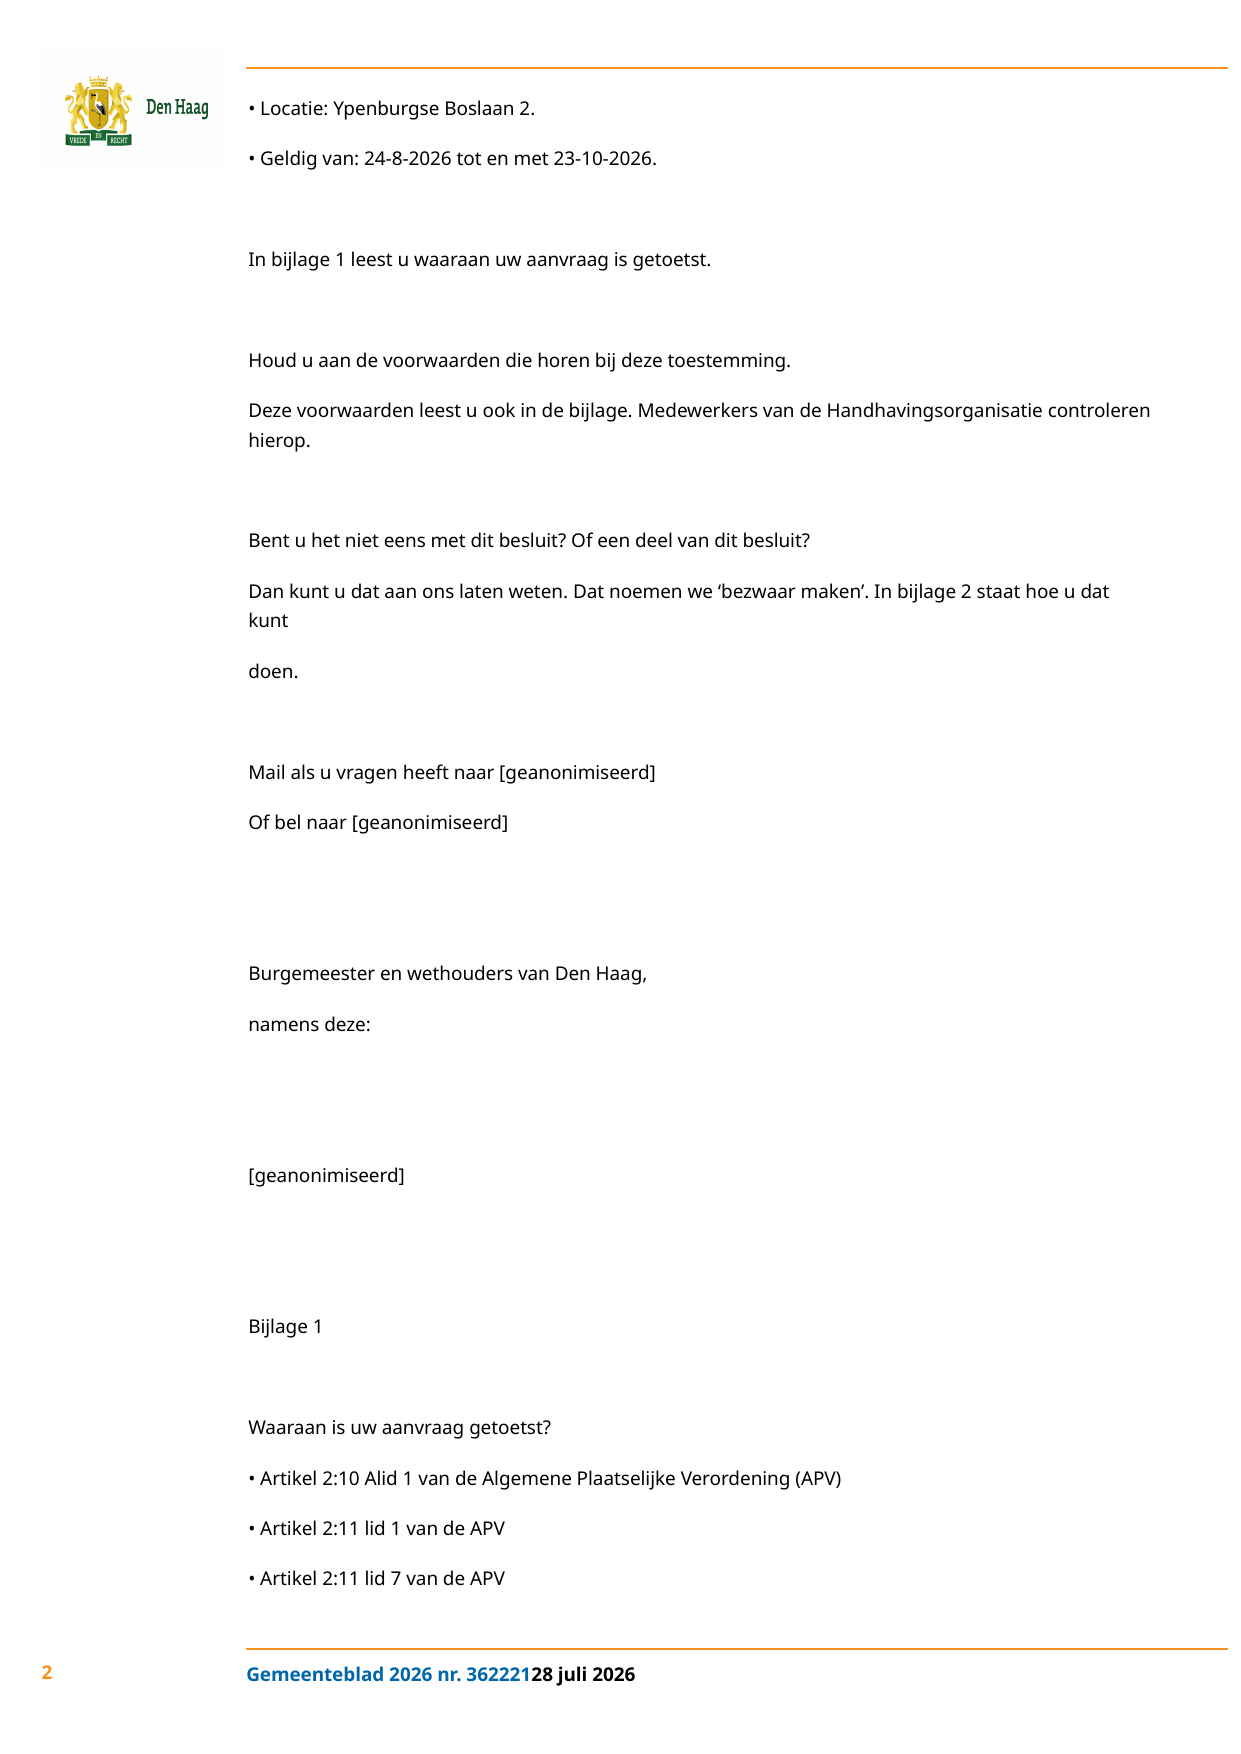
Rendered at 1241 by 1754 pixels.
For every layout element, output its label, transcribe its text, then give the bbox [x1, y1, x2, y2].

text Dan kunt u dat aan ons laten weten. Dat noemen we ‘bezwaar maken’. In bijlage 2 staat hoe u dat kunt [248, 578, 1152, 633]
text • Artikel 2:11 lid 7 van de APV [248, 1566, 1152, 1591]
text Houd u aan de voorwaarden die horen bij deze toestemming. [248, 347, 1152, 373]
text • Locatie: Ypenburgse Boslaan 2. [248, 95, 1152, 121]
text doen. [248, 658, 1152, 684]
text • Artikel 2:10 Alid 1 van de Algemene Plaatselijke Verordening (APV) [248, 1465, 1152, 1491]
text [geanonimiseerd] [248, 1162, 1152, 1188]
text Bent u het niet eens met dit besluit? Of een deel van dit besluit? [248, 528, 1152, 553]
text • Artikel 2:11 lid 1 van de APV [248, 1515, 1152, 1541]
text Deze voorwaarden leest u ook in de bijlage. Medewerkers van de Handhavingsorganisatie controleren hierop. [248, 397, 1152, 453]
text Mail als u vragen heeft naar [geanonimiseerd] [248, 759, 1152, 785]
text Of bel naar [geanonimiseerd] [248, 809, 1152, 835]
text namens deze: [248, 1011, 1152, 1037]
text Burgemeester en wethouders van Den Haag, [248, 961, 1152, 986]
text • Geldig van: 24-8-2026 tot en met 23-10-2026. [248, 145, 1152, 171]
picture [41, 47, 231, 172]
text Waaraan is uw aanvraag getoetst? [248, 1414, 1152, 1440]
text Bijlage 1 [248, 1313, 1152, 1339]
text In bijlage 1 leest u waaraan uw aanvraag is getoetst. [248, 246, 1152, 272]
